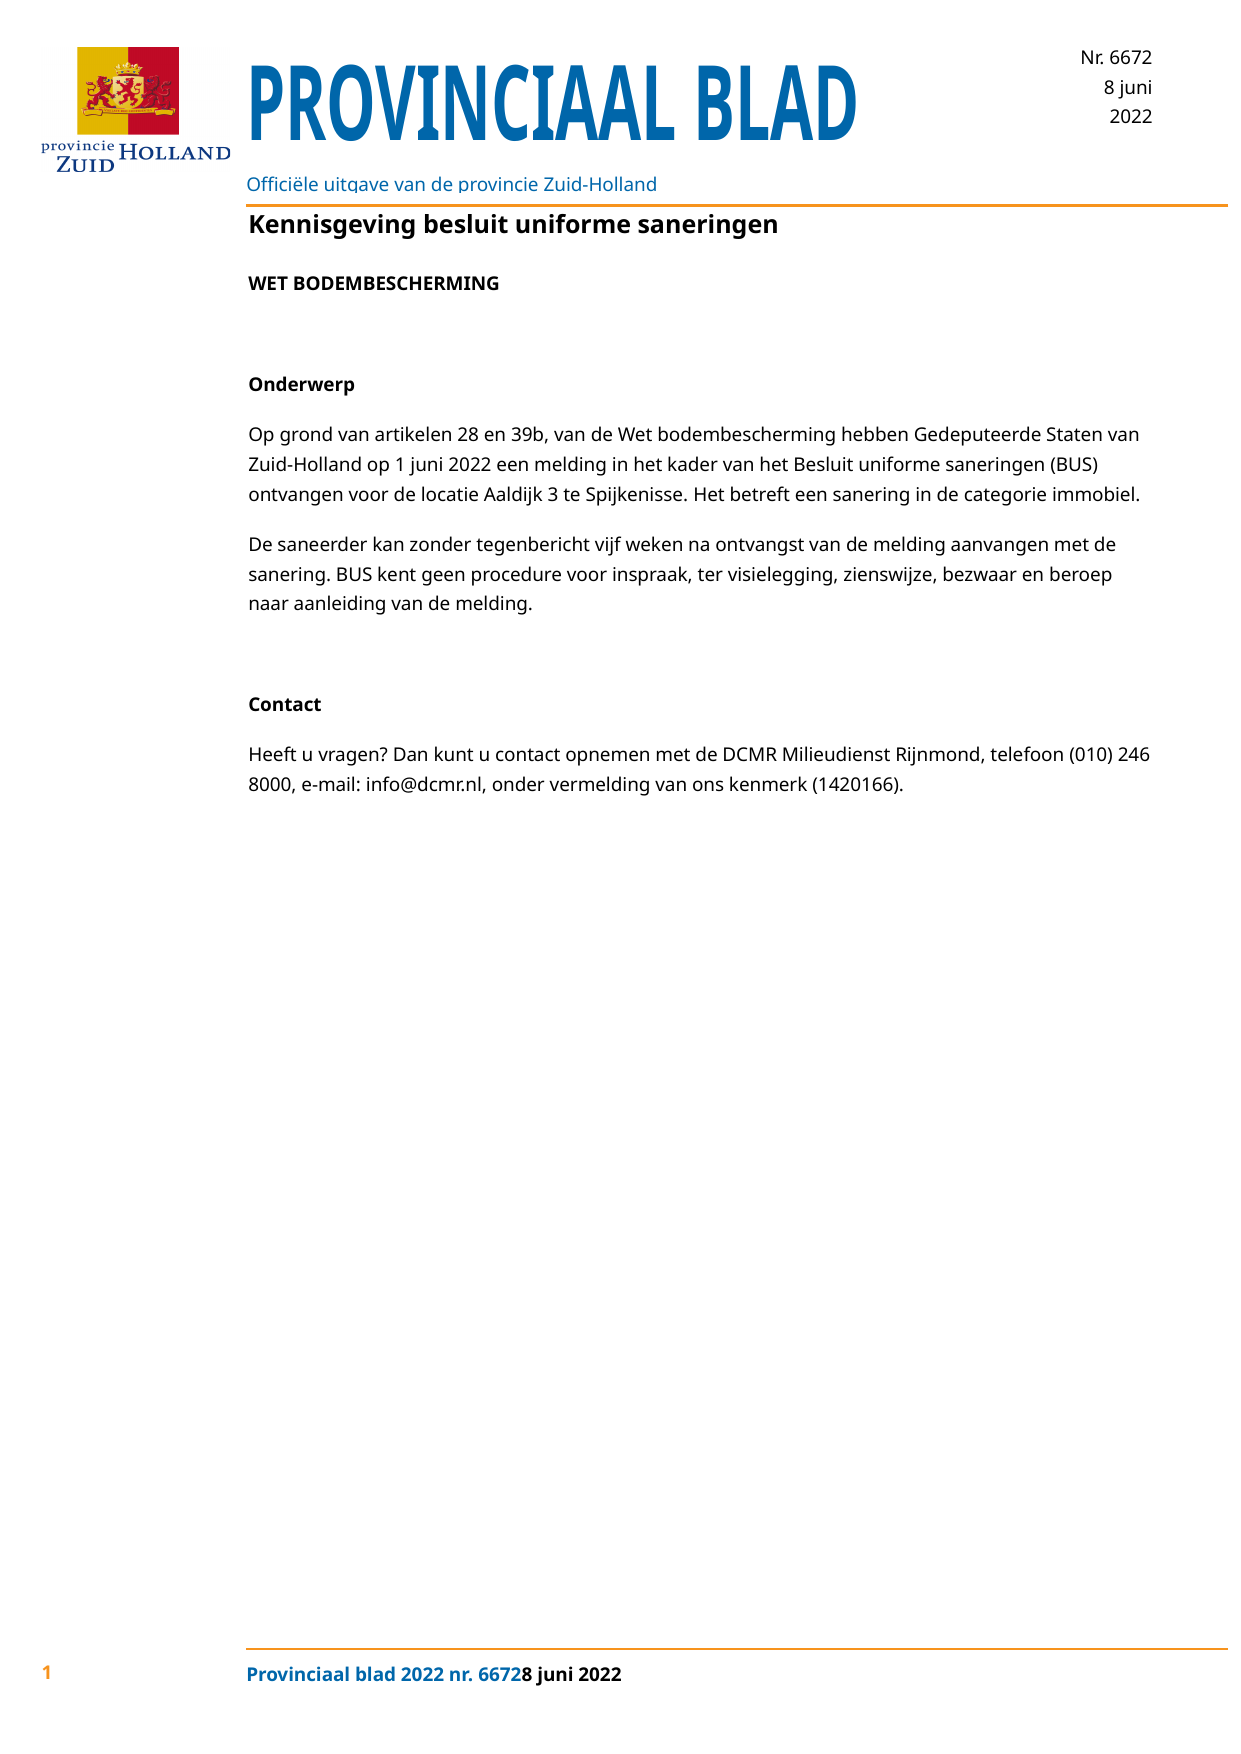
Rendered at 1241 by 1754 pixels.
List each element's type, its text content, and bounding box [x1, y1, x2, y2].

text Contact [248, 691, 1152, 717]
text WET BODEMBESCHERMING [248, 270, 1152, 296]
picture [41, 47, 231, 172]
text Onderwerp [248, 371, 1152, 397]
text Heeft u vragen? Dan kunt u contact opnemen met de DCMR Milieudienst Rijnmond, telefoon (010) 246 8000, e-mail: info@dcmr.nl, onder vermelding van ons kenmerk (1420166). [248, 742, 1152, 797]
text Op grond van artikelen 28 en 39b, van de Wet bodembescherming hebben Gedeputeerde Staten van Zuid-Holland op 1 juni 2022 een melding in het kader van het Besluit uniforme saneringen (BUS) ontvangen voor de locatie Aaldijk 3 te Spijkenisse. Het betreft een sanering in de categorie immobiel. [248, 422, 1152, 506]
text De saneerder kan zonder tegenbericht vijf weken na ontvangst van de melding aanvangen met de sanering. BUS kent geen procedure voor inspraak, ter visielegging, zienswijze, bezwaar en beroep naar aanleiding van de melding. [248, 531, 1152, 616]
text Kennisgeving besluit uniforme saneringen [248, 207, 1152, 241]
